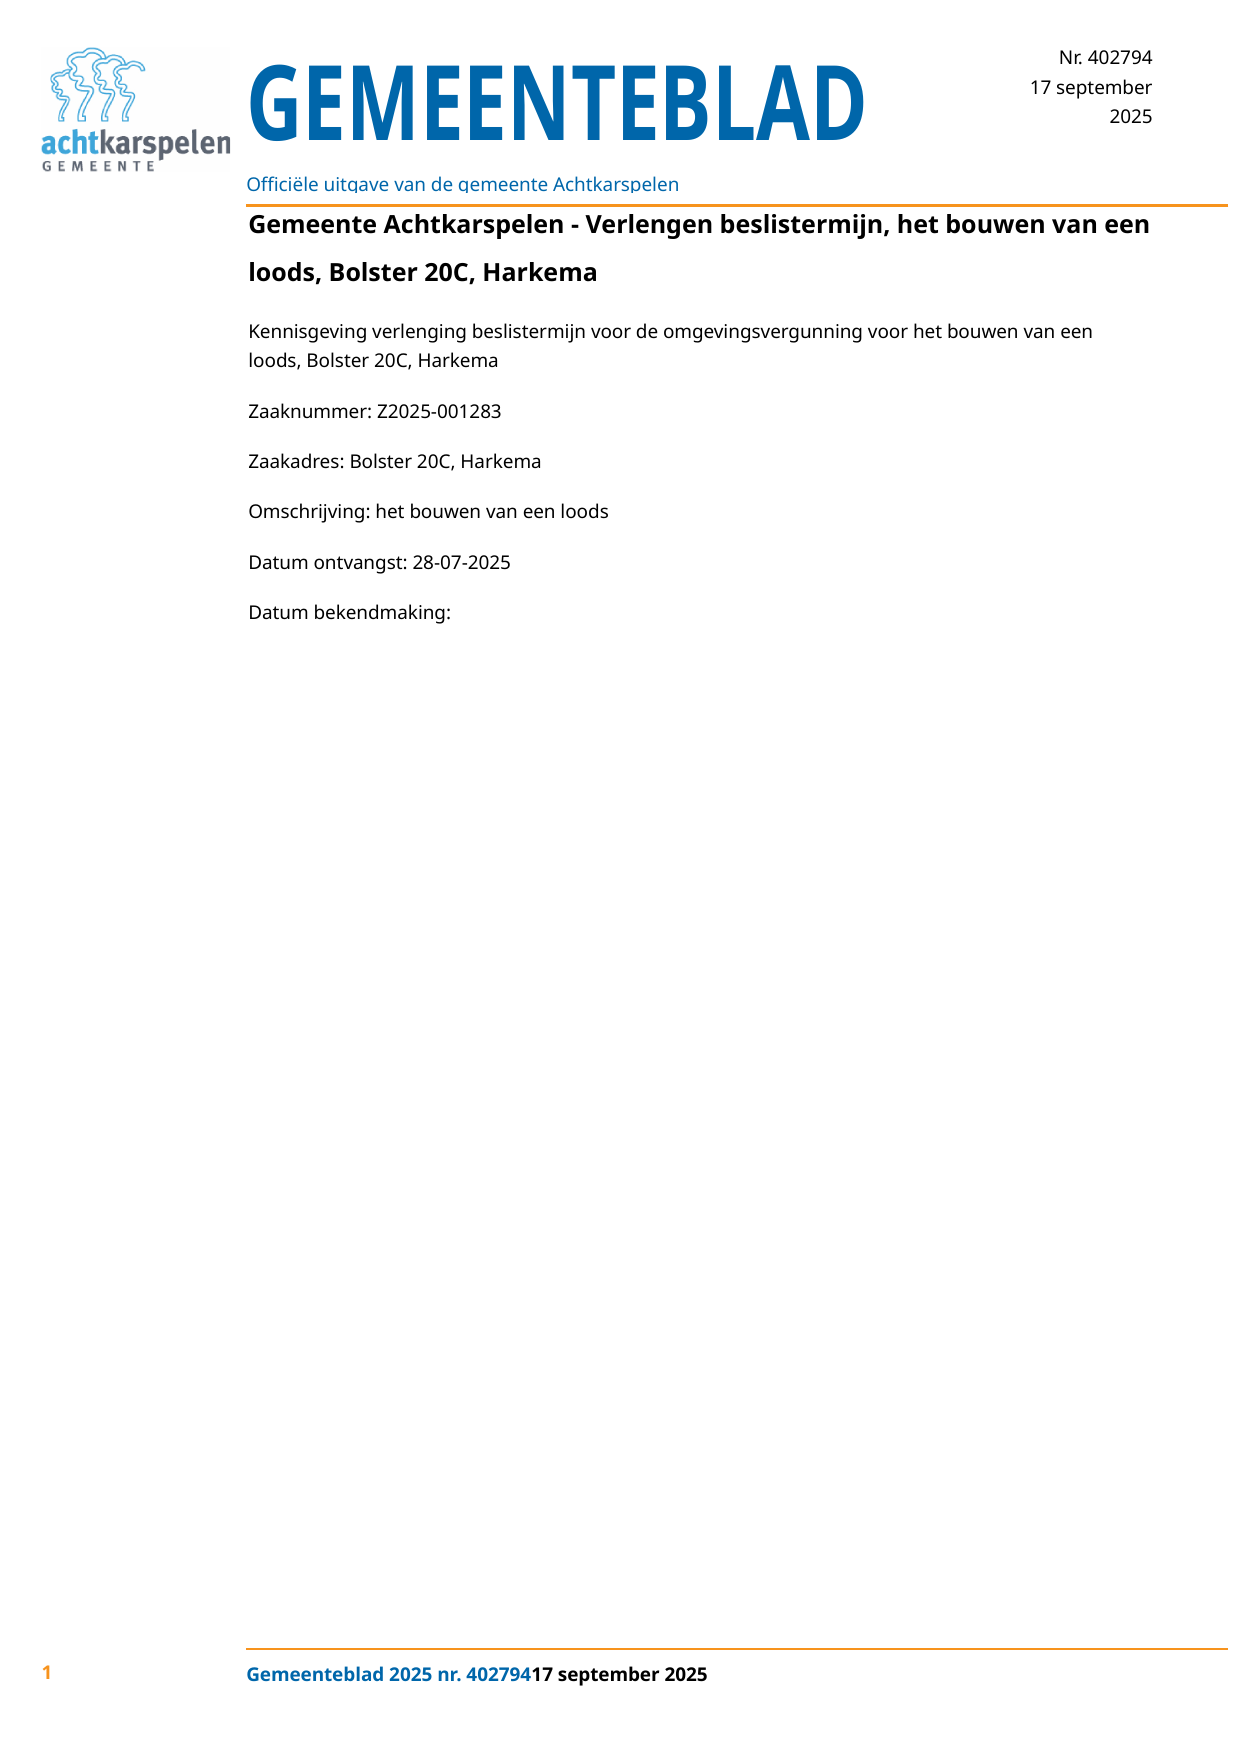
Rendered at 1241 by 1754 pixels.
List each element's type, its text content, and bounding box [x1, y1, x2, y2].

text Datum ontvangst: 28-07-2025 [248, 549, 1152, 575]
text Zaaknummer: Z2025-001283 [248, 398, 1152, 424]
text Zaakadres: Bolster 20C, Harkema [248, 448, 1152, 474]
text Gemeente Achtkarspelen - Verlengen beslistermijn, het bouwen van een loods, Bolster 20C, Harkema [248, 207, 1152, 288]
text Kennisgeving verlenging beslistermijn voor de omgevingsvergunning voor het bouwen van een loods, Bolster 20C, Harkema [248, 318, 1152, 373]
text Omschrijving: het bouwen van een loods [248, 499, 1152, 524]
text Datum bekendmaking: [248, 599, 1152, 625]
picture [41, 47, 231, 172]
